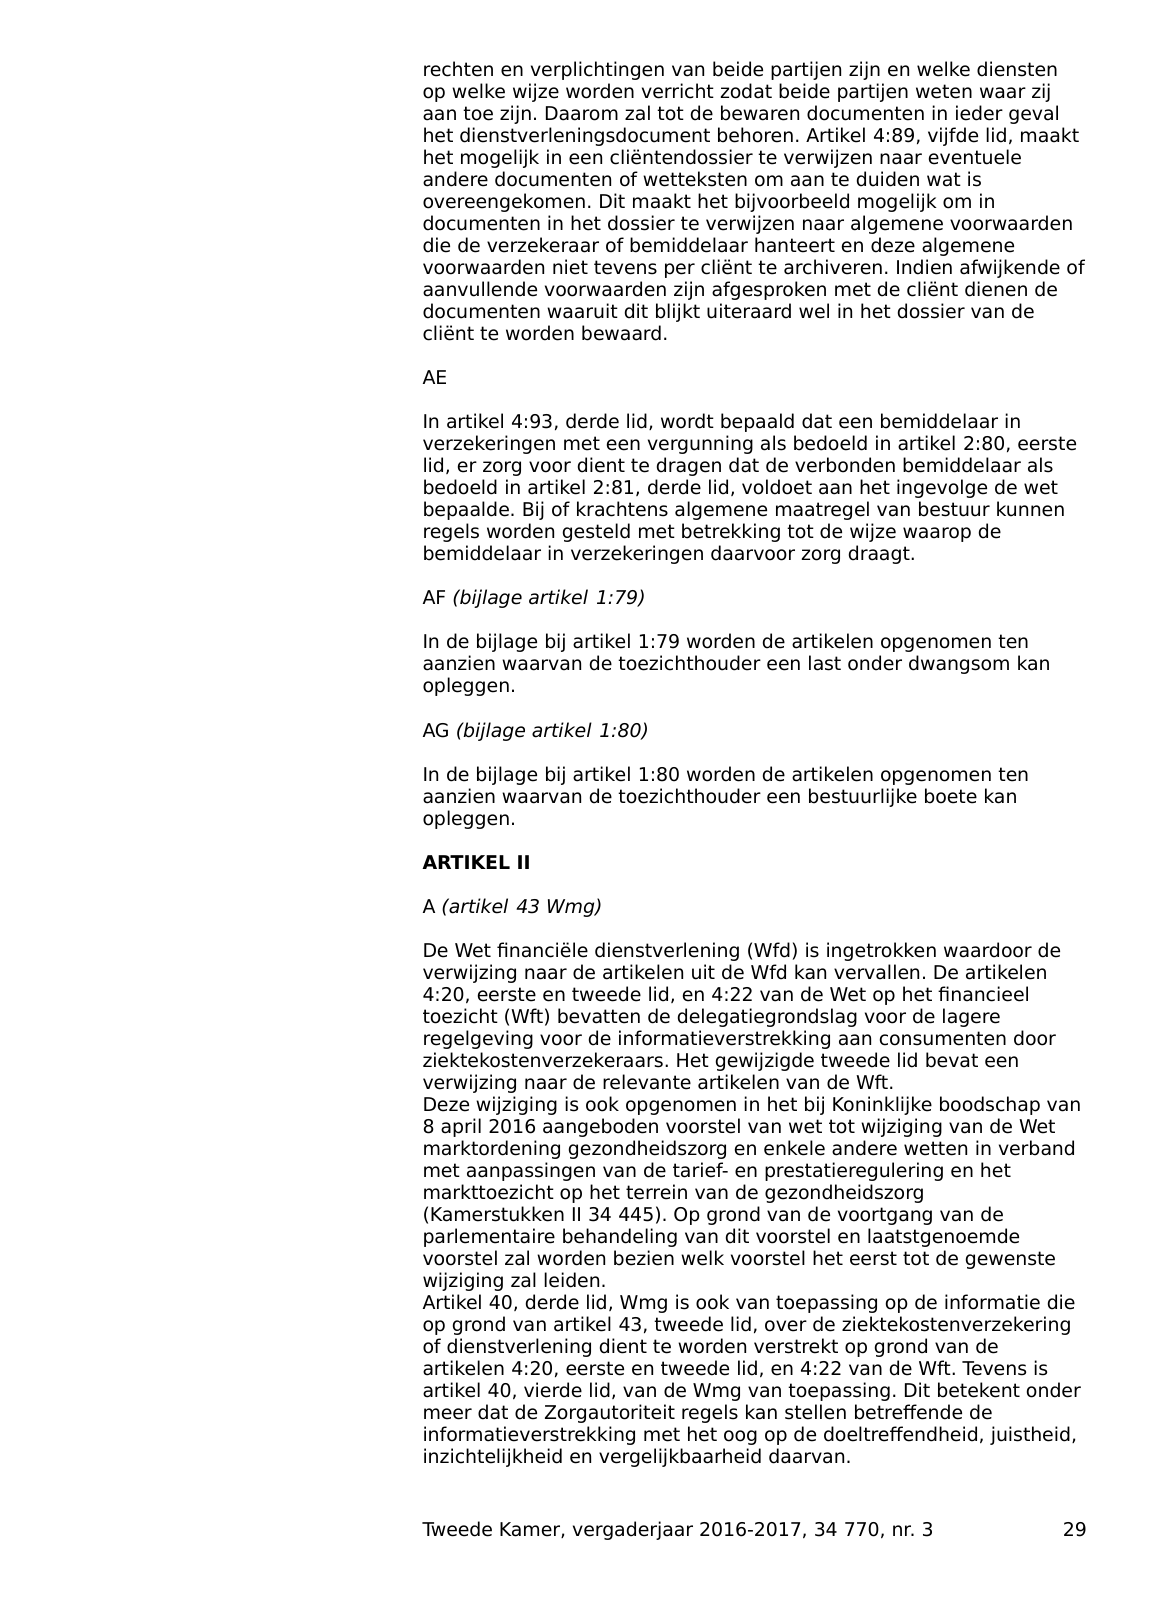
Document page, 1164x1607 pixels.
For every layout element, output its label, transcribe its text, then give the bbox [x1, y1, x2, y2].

text In de bijlage bij artikel 1:80 worden de artikelen opgenomen ten aanzien waarvan de toezichthouder een bestuurlijke boete kan opleggen. [422, 764, 1087, 829]
subtitle AG (bijlage artikel 1:80) [422, 719, 1087, 741]
text In de bijlage bij artikel 1:79 worden de artikelen opgenomen ten aanzien waarvan de toezichthouder een last onder dwangsom kan opleggen. [422, 631, 1087, 697]
text In artikel 4:93, derde lid, wordt bepaald dat een bemiddelaar in verzekeringen met een vergunning als bedoeld in artikel 2:80, eerste lid, er zorg voor dient te dragen dat de verbonden bemiddelaar als bedoeld in artikel 2:81, derde lid, voldoet aan het ingevolge de wet bepaalde. Bij of krachtens algemene maatregel van bestuur kunnen regels worden gesteld met betrekking tot de wijze waarop de bemiddelaar in verzekeringen daarvoor zorg draagt. [422, 411, 1087, 565]
subtitle AF (bijlage artikel 1:79) [422, 587, 1087, 609]
subtitle AE [422, 367, 1087, 389]
text rechten en verplichtingen van beide partijen zijn en welke diensten op welke wijze worden verricht zodat beide partijen weten waar zij aan toe zijn. Daarom zal tot de bewaren documenten in ieder geval het dienstverleningsdocument behoren. Artikel 4:89, vijfde lid, maakt het mogelijk in een cliëntendossier te verwijzen naar eventuele andere documenten of wetteksten om aan te duiden wat is overeengekomen. Dit maakt het bijvoorbeeld mogelijk om in documenten in het dossier te verwijzen naar algemene voorwaarden die de verzekeraar of bemiddelaar hanteert en deze algemene voorwaarden niet tevens per cliënt te archiveren. Indien afwijkende of aanvullende voorwaarden zijn afgesproken met de cliënt dienen de documenten waaruit dit blijkt uiteraard wel in het dossier van de cliënt te worden bewaard. [422, 59, 1087, 345]
subtitle ARTIKEL II [422, 852, 1087, 874]
subtitle A (artikel 43 Wmg) [422, 896, 1087, 918]
text De Wet financiële dienstverlening (Wfd) is ingetrokken waardoor de verwijzing naar de artikelen uit de Wfd kan vervallen. De artikelen 4:20, eerste en tweede lid, en 4:22 van de Wet op het financieel toezicht (Wft) bevatten de delegatiegrondslag voor de lagere regelgeving voor de informatieverstrekking aan consumenten door ziektekostenverzekeraars. Het gewijzigde tweede lid bevat een verwijzing naar de relevante artikelen van de Wft. [422, 940, 1087, 1094]
text Deze wijziging is ook opgenomen in het bij Koninklijke boodschap van 8 april 2016 aangeboden voorstel van wet tot wijziging van de Wet marktordening gezondheidszorg en enkele andere wetten in verband met aanpassingen van de tarief- en prestatieregulering en het markttoezicht op het terrein van de gezondheidszorg (Kamerstukken II 34 445). Op grond van de voortgang van de parlementaire behandeling van dit voorstel en laatstgenoemde voorstel zal worden bezien welk voorstel het eerst tot de gewenste wijziging zal leiden. [422, 1094, 1087, 1292]
text Artikel 40, derde lid, Wmg is ook van toepassing op de informatie die op grond van artikel 43, tweede lid, over de ziektekostenverzekering of dienstverlening dient te worden verstrekt op grond van de artikelen 4:20, eerste en tweede lid, en 4:22 van de Wft. Tevens is artikel 40, vierde lid, van de Wmg van toepassing. Dit betekent onder meer dat de Zorgautoriteit regels kan stellen betreffende de informatieverstrekking met het oog op de doeltreffendheid, juistheid, inzichtelijkheid en vergelijkbaarheid daarvan. [422, 1292, 1087, 1468]
